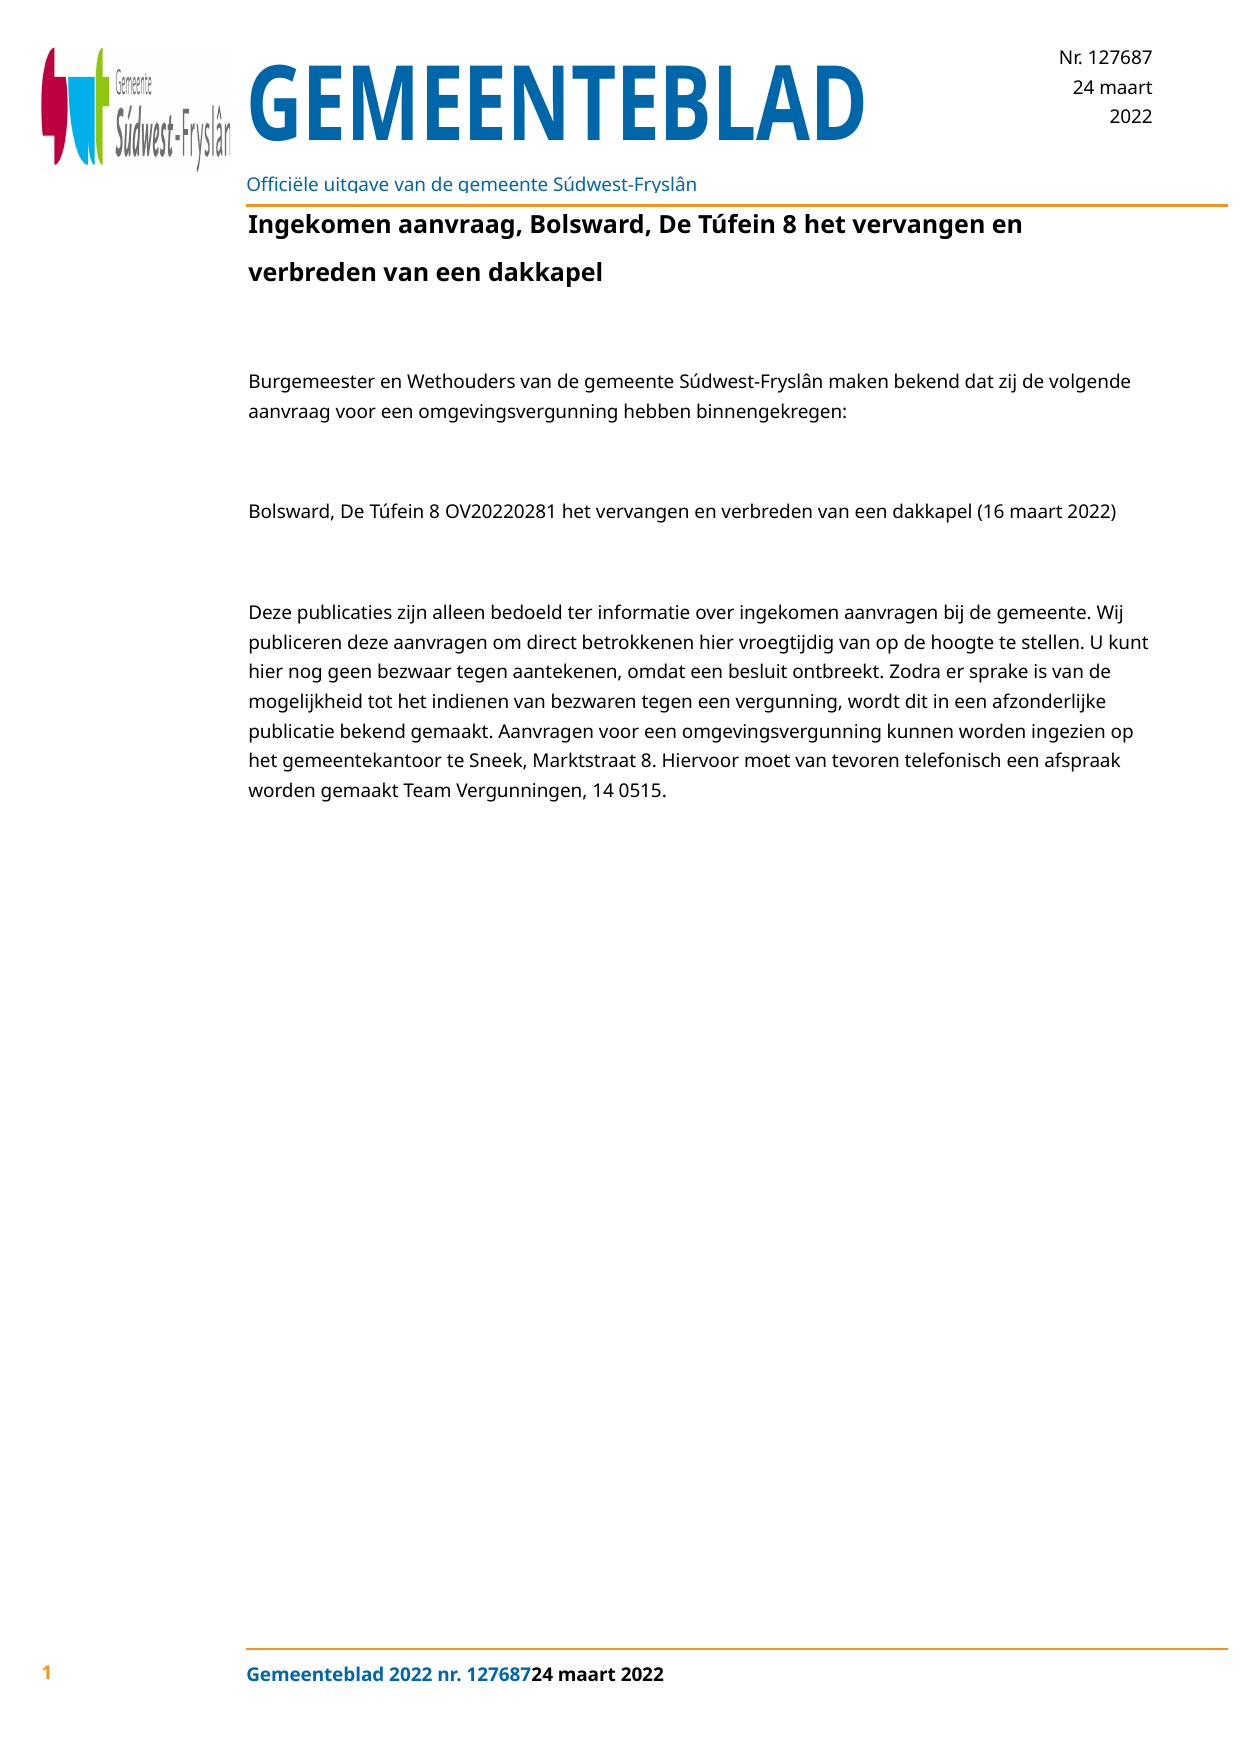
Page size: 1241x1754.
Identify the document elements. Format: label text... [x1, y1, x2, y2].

text Ingekomen aanvraag, Bolsward, De Túfein 8 het vervangen en verbreden van een dakkapel [248, 207, 1152, 288]
picture [41, 47, 231, 172]
text Bolsward, De Túfein 8 OV20220281 het vervangen en verbreden van een dakkapel (16 maart 2022) [248, 499, 1152, 524]
text Burgemeester en Wethouders van de gemeente Súdwest-Fryslân maken bekend dat zij de volgende aanvraag voor een omgevingsvergunning hebben binnengekregen: [248, 368, 1152, 424]
text Deze publicaties zijn alleen bedoeld ter informatie over ingekomen aanvragen bij de gemeente. Wij publiceren deze aanvragen om direct betrokkenen hier vroegtijdig van op de hoogte te stellen. U kunt hier nog geen bezwaar tegen aantekenen, omdat een besluit ontbreekt. Zodra er sprake is van de mogelijkheid tot het indienen van bezwaren tegen een vergunning, wordt dit in een afzonderlijke publicatie bekend gemaakt. Aanvragen voor een omgevingsvergunning kunnen worden ingezien op het gemeentekantoor te Sneek, Marktstraat 8. Hiervoor moet van tevoren telefonisch een afspraak worden gemaakt Team Vergunningen, 14 0515. [248, 599, 1152, 803]
